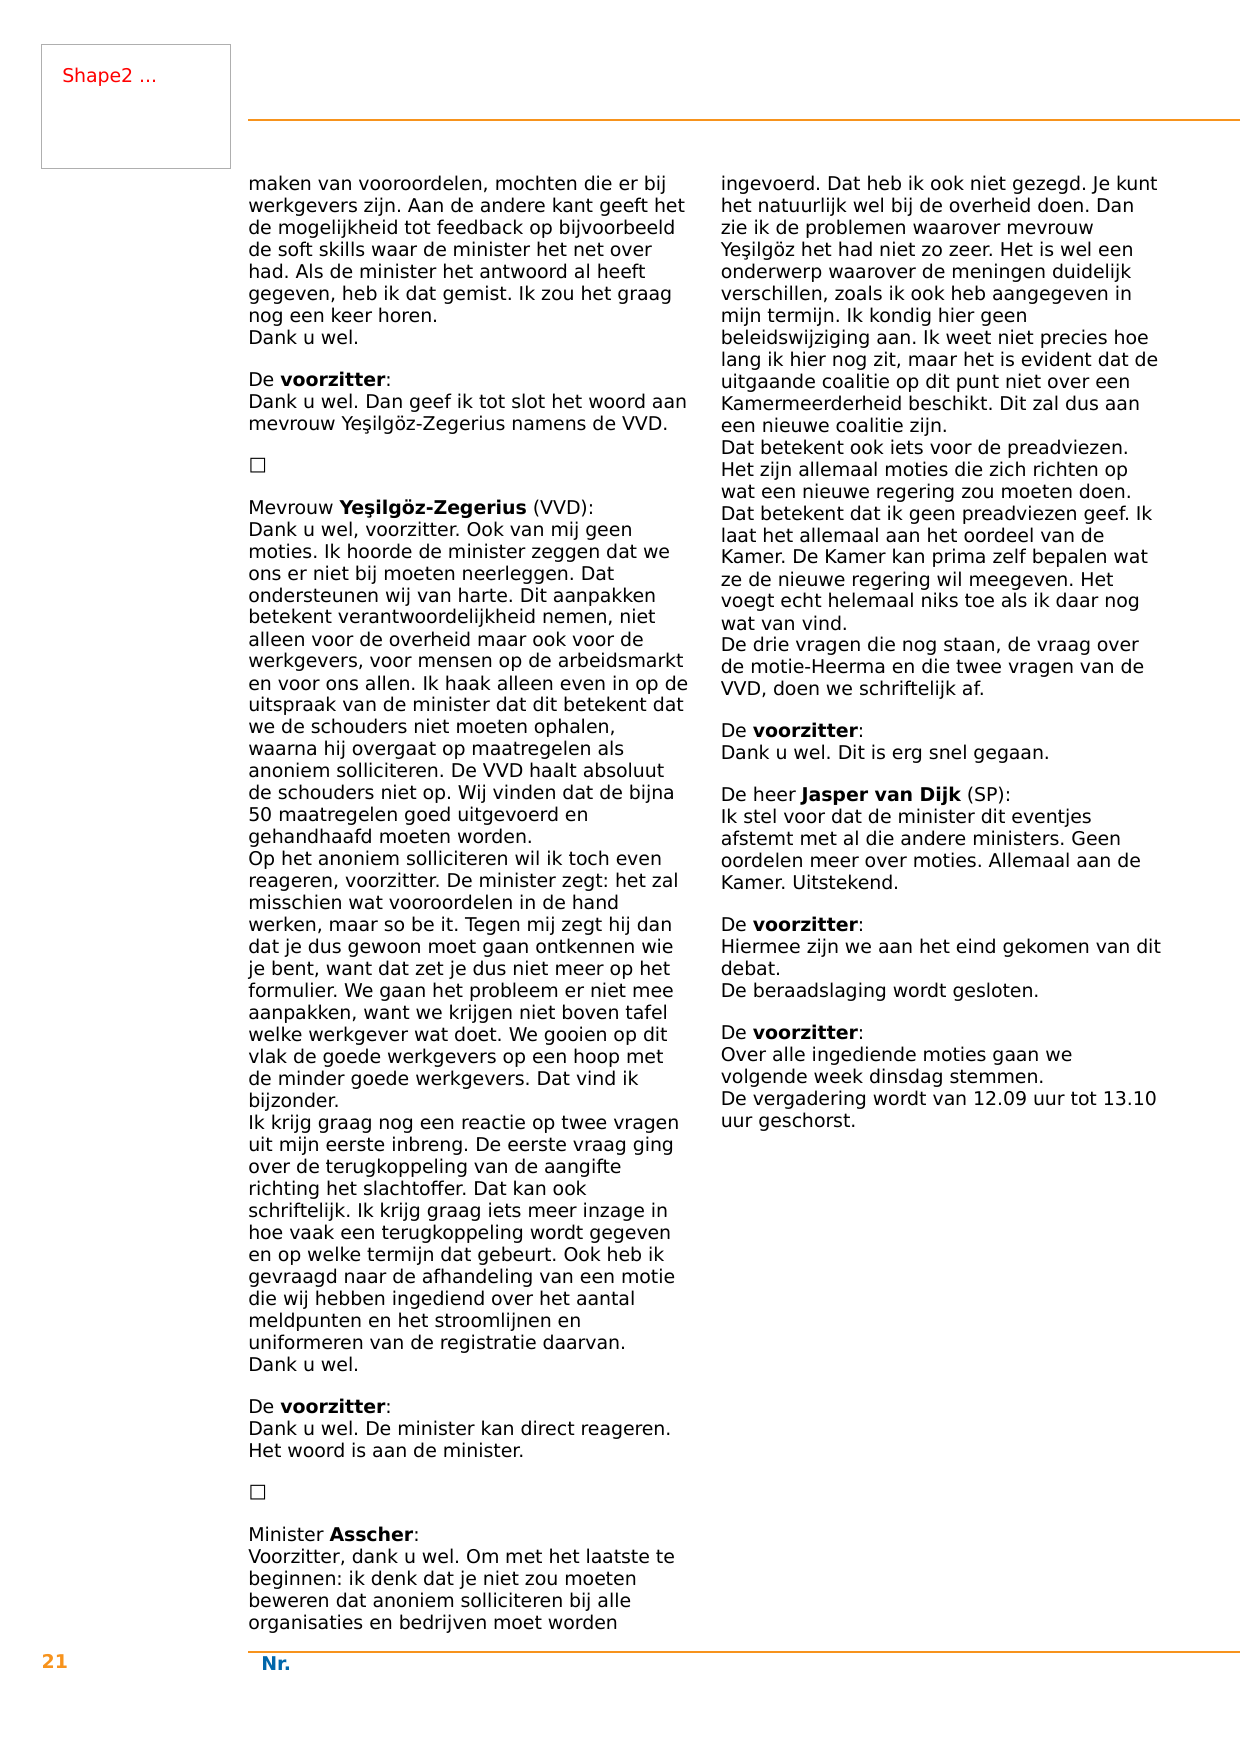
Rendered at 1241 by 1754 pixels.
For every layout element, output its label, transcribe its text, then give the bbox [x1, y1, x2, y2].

text Ik stel voor dat de minister dit eventjes afstemt met al die andere ministers. Geen oordelen meer over moties. Allemaal aan de Kamer. Uitstekend. [721, 806, 1163, 894]
text Dank u wel, voorzitter. Ook van mij geen moties. Ik hoorde de minister zeggen dat we ons er niet bij moeten neerleggen. Dat ondersteunen wij van harte. Dit aanpakken betekent verantwoordelijkheid nemen, niet alleen voor de overheid maar ook voor de werkgevers, voor mensen op de arbeidsmarkt en voor ons allen. Ik haak alleen even in op de uitspraak van de minister dat dit betekent dat we de schouders niet moeten ophalen, waarna hij overgaat op maatregelen als anoniem solliciteren. De VVD haalt absoluut de schouders niet op. Wij vinden dat de bijna 50 maatregelen goed uitgevoerd en gehandhaafd moeten worden. [248, 518, 691, 848]
text Dank u wel. Dit is erg snel gegaan. [721, 742, 1163, 764]
text Minister Asscher: [248, 1524, 691, 1546]
text De voorzitter: [721, 1022, 1163, 1044]
text Op het anoniem solliciteren wil ik toch even reageren, voorzitter. De minister zegt: het zal misschien wat vooroordelen in de hand werken, maar so be it. Tegen mij zegt hij dan dat je dus gewoon moet gaan ontkennen wie je bent, want dat zet je dus niet meer op het formulier. We gaan het probleem er niet mee aanpakken, want we krijgen niet boven tafel welke werkgever wat doet. We gooien op dit vlak de goede werkgevers op een hoop met de minder goede werkgevers. Dat vind ik bijzonder. [248, 848, 691, 1112]
text De heer Jasper van Dijk (SP): [721, 784, 1163, 806]
text Dat betekent ook iets voor de preadviezen. Het zijn allemaal moties die zich richten op wat een nieuwe regering zou moeten doen. Dat betekent dat ik geen preadviezen geef. Ik laat het allemaal aan het oordeel van de Kamer. De Kamer kan prima zelf bepalen wat ze de nieuwe regering wil meegeven. Het voegt echt helemaal niks toe als ik daar nog wat van vind. [721, 437, 1163, 634]
text De beraadslaging wordt gesloten. [721, 980, 1163, 1002]
text De drie vragen die nog staan, de vraag over de motie-Heerma en die twee vragen van de VVD, doen we schriftelijk af. [721, 634, 1163, 700]
text Mevrouw Yeşilgöz-Zegerius (VVD): [248, 497, 691, 518]
text ingevoerd. Dat heb ik ook niet gezegd. Je kunt het natuurlijk wel bij de overheid doen. Dan zie ik de problemen waarover mevrouw Yeşilgöz het had niet zo zeer. Het is wel een onderwerp waarover de meningen duidelijk verschillen, zoals ik ook heb aangegeven in mijn termijn. Ik kondig hier geen beleidswijziging aan. Ik weet niet precies hoe lang ik hier nog zit, maar het is evident dat de uitgaande coalitie op dit punt niet over een Kamermeerderheid beschikt. Dit zal dus aan een nieuwe coalitie zijn. [721, 173, 1163, 437]
text maken van vooroordelen, mochten die er bij werkgevers zijn. Aan de andere kant geeft het de mogelijkheid tot feedback op bijvoorbeeld de soft skills waar de minister het net over had. Als de minister het antwoord al heeft gegeven, heb ik dat gemist. Ik zou het graag nog een keer horen. [248, 173, 691, 327]
text De voorzitter: [721, 914, 1163, 936]
text ⬜ [248, 454, 691, 477]
text De vergadering wordt van 12.09 uur tot 13.10 uur geschorst. [721, 1088, 1163, 1132]
text Dank u wel. De minister kan direct reageren. Het woord is aan de minister. [248, 1418, 691, 1462]
text ⬜ [248, 1482, 691, 1504]
text Dank u wel. [248, 1354, 691, 1376]
text Over alle ingediende moties gaan we volgende week dinsdag stemmen. [721, 1044, 1163, 1088]
text De voorzitter: [248, 369, 691, 391]
text Dank u wel. [248, 327, 691, 349]
text De voorzitter: [721, 720, 1163, 742]
text Ik krijg graag nog een reactie op twee vragen uit mijn eerste inbreng. De eerste vraag ging over de terugkoppeling van de aangifte richting het slachtoffer. Dat kan ook schriftelijk. Ik krijg graag iets meer inzage in hoe vaak een terugkoppeling wordt gegeven en op welke termijn dat gebeurt. Ook heb ik gevraagd naar de afhandeling van een motie die wij hebben ingediend over het aantal meldpunten en het stroomlijnen en uniformeren van de registratie daarvan. [248, 1112, 691, 1354]
text Dank u wel. Dan geef ik tot slot het woord aan mevrouw Yeşilgöz-Zegerius namens de VVD. [248, 391, 691, 434]
text Hiermee zijn we aan het eind gekomen van dit debat. [721, 936, 1163, 980]
text De voorzitter: [248, 1396, 691, 1418]
text Voorzitter, dank u wel. Om met het laatste te beginnen: ik denk dat je niet zou moeten beweren dat anoniem solliciteren bij alle organisaties en bedrijven moet worden [248, 1546, 691, 1633]
